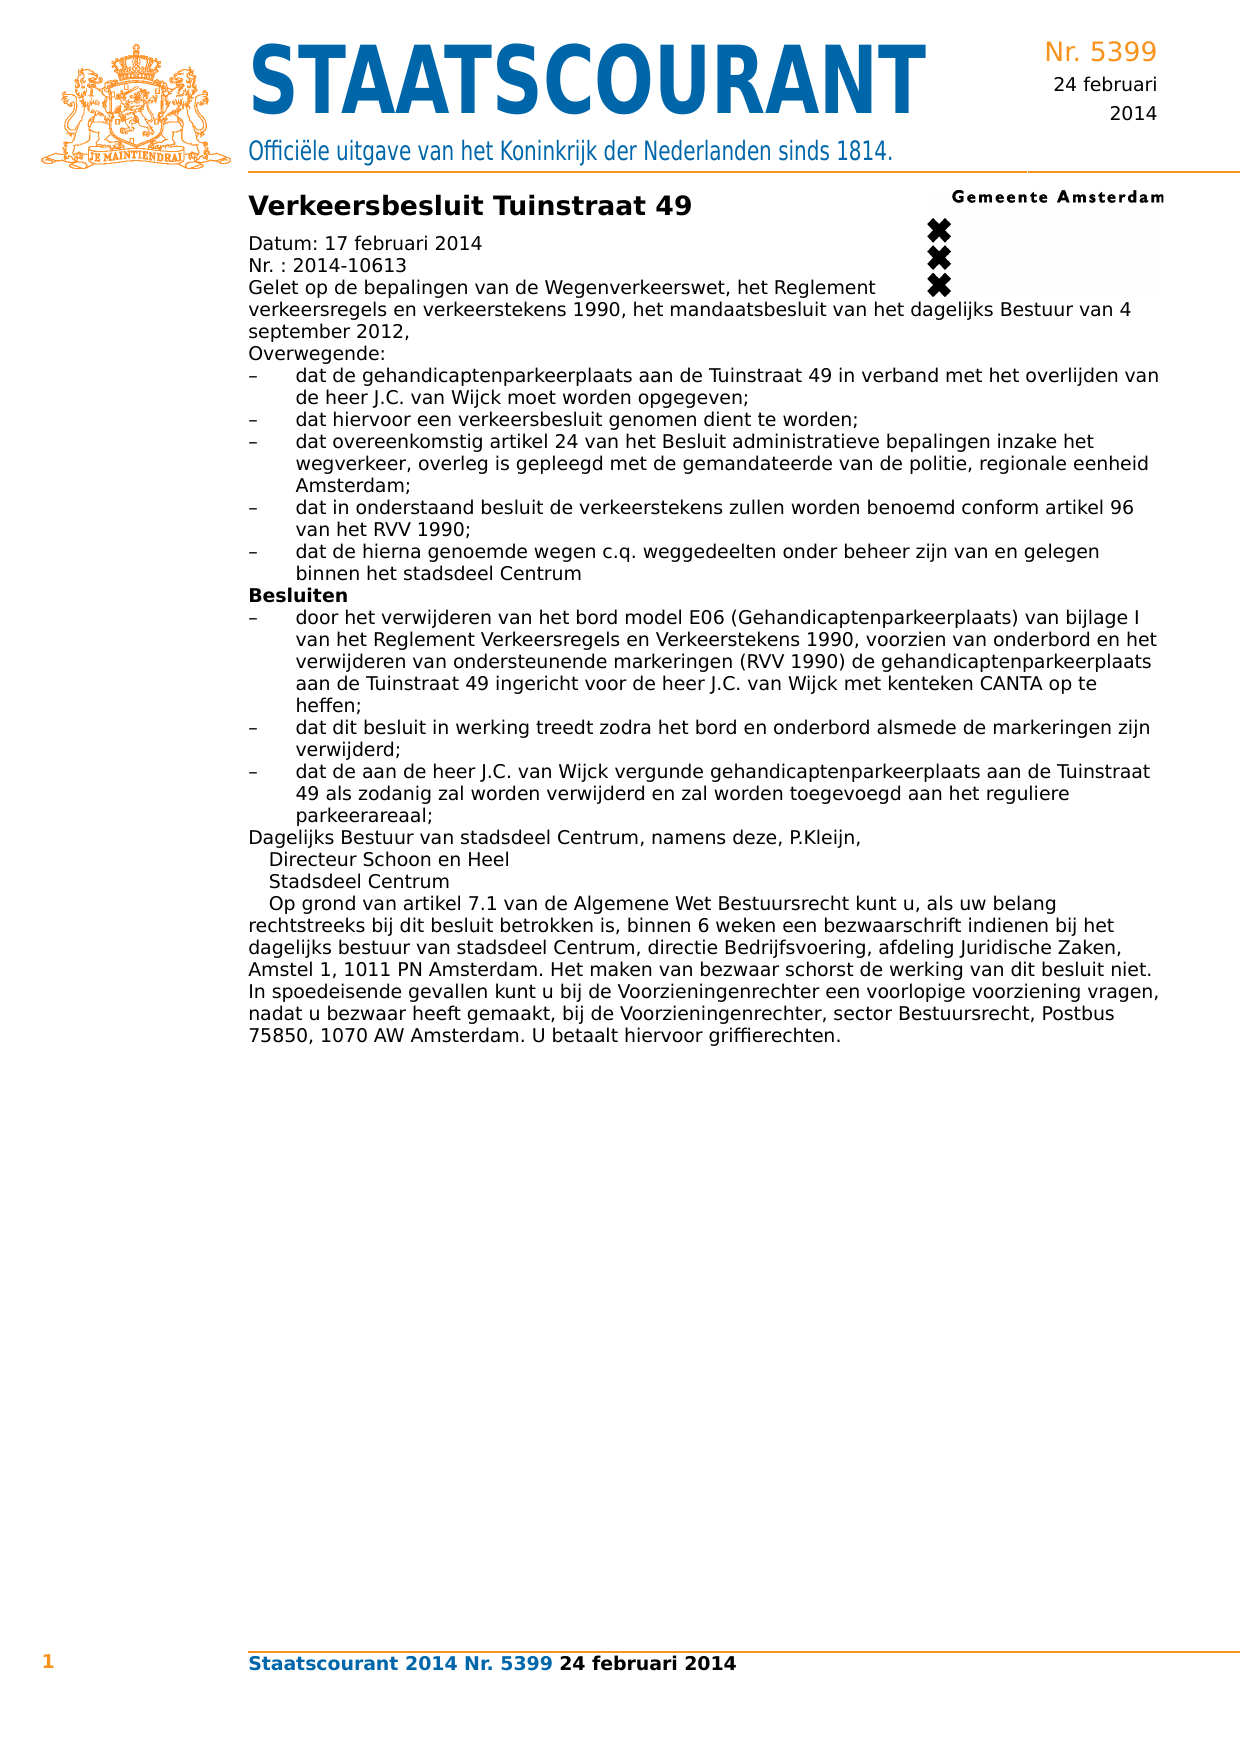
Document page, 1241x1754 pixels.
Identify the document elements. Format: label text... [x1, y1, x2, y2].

subtitle Verkeersbesluit Tuinstraat 49 [248, 191, 927, 222]
text Overwegende: [248, 343, 1163, 365]
text Dagelijks Bestuur van stadsdeel Centrum, namens deze, P.Kleijn, [248, 827, 1163, 849]
list dat in onderstaand besluit de verkeerstekens zullen worden benoemd conform artikel 96 van het RVV 1990; [248, 497, 1163, 541]
list door het verwijderen van het bord model E06 (Gehandicaptenparkeerplaats) van bijlage I van het Reglement Verkeersregels en Verkeerstekens 1990, voorzien van onderbord en het verwijderen van ondersteunende markeringen (RVV 1990) de gehandicaptenparkeerplaats aan de Tuinstraat 49 ingericht voor de heer J.C. van Wijck met kenteken CANTA op te heffen; [248, 607, 1163, 717]
list dat hiervoor een verkeersbesluit genomen dient te worden; [248, 409, 1163, 431]
text Stadsdeel Centrum [248, 871, 1163, 893]
list dat de gehandicaptenparkeerplaats aan de Tuinstraat 49 in verband met het overlijden van de heer J.C. van Wijck moet worden opgegeven; [248, 365, 1163, 409]
list dat de hierna genoemde wegen c.q. weggedeelten onder beheer zijn van en gelegen binnen het stadsdeel Centrum [248, 541, 1163, 585]
list dat de aan de heer J.C. van Wijck vergunde gehandicaptenparkeerplaats aan de Tuinstraat 49 als zodanig zal worden verwijderd en zal worden toegevoegd aan het reguliere parkeerareaal; [248, 761, 1163, 827]
picture [41, 44, 231, 169]
picture [927, 190, 1164, 297]
list dat dit besluit in werking treedt zodra het bord en onderbord alsmede de markeringen zijn verwijderd; [248, 717, 1163, 761]
text Directeur Schoon en Heel [248, 849, 1163, 871]
text Gelet op de bepalingen van de Wegenverkeerswet, het Reglement verkeersregels en verkeerstekens 1990, het mandaatsbesluit van het dagelijks Bestuur van 4 september 2012, [248, 277, 1163, 343]
text Nr. : 2014-10613 [248, 255, 927, 277]
text Datum: 17 februari 2014 [248, 233, 927, 255]
text Op grond van artikel 7.1 van de Algemene Wet Bestuursrecht kunt u, als uw belang rechtstreeks bij dit besluit betrokken is, binnen 6 weken een bezwaarschrift indienen bij het dagelijks bestuur van stadsdeel Centrum, directie Bedrijfsvoering, afdeling Juridische Zaken, Amstel 1, 1011 PN Amsterdam. Het maken van bezwaar schorst de werking van dit besluit niet. In spoedeisende gevallen kunt u bij de Voorzieningenrechter een voorlopige voorziening vragen, nadat u bezwaar heeft gemaakt, bij de Voorzieningenrechter, sector Bestuursrecht, Postbus 75850, 1070 AW Amsterdam. U betaalt hiervoor griffierechten. [248, 893, 1163, 1047]
text Besluiten [248, 585, 1163, 607]
list dat overeenkomstig artikel 24 van het Besluit administratieve bepalingen inzake het wegverkeer, overleg is gepleegd met de gemandateerde van de politie, regionale eenheid Amsterdam; [248, 431, 1163, 497]
